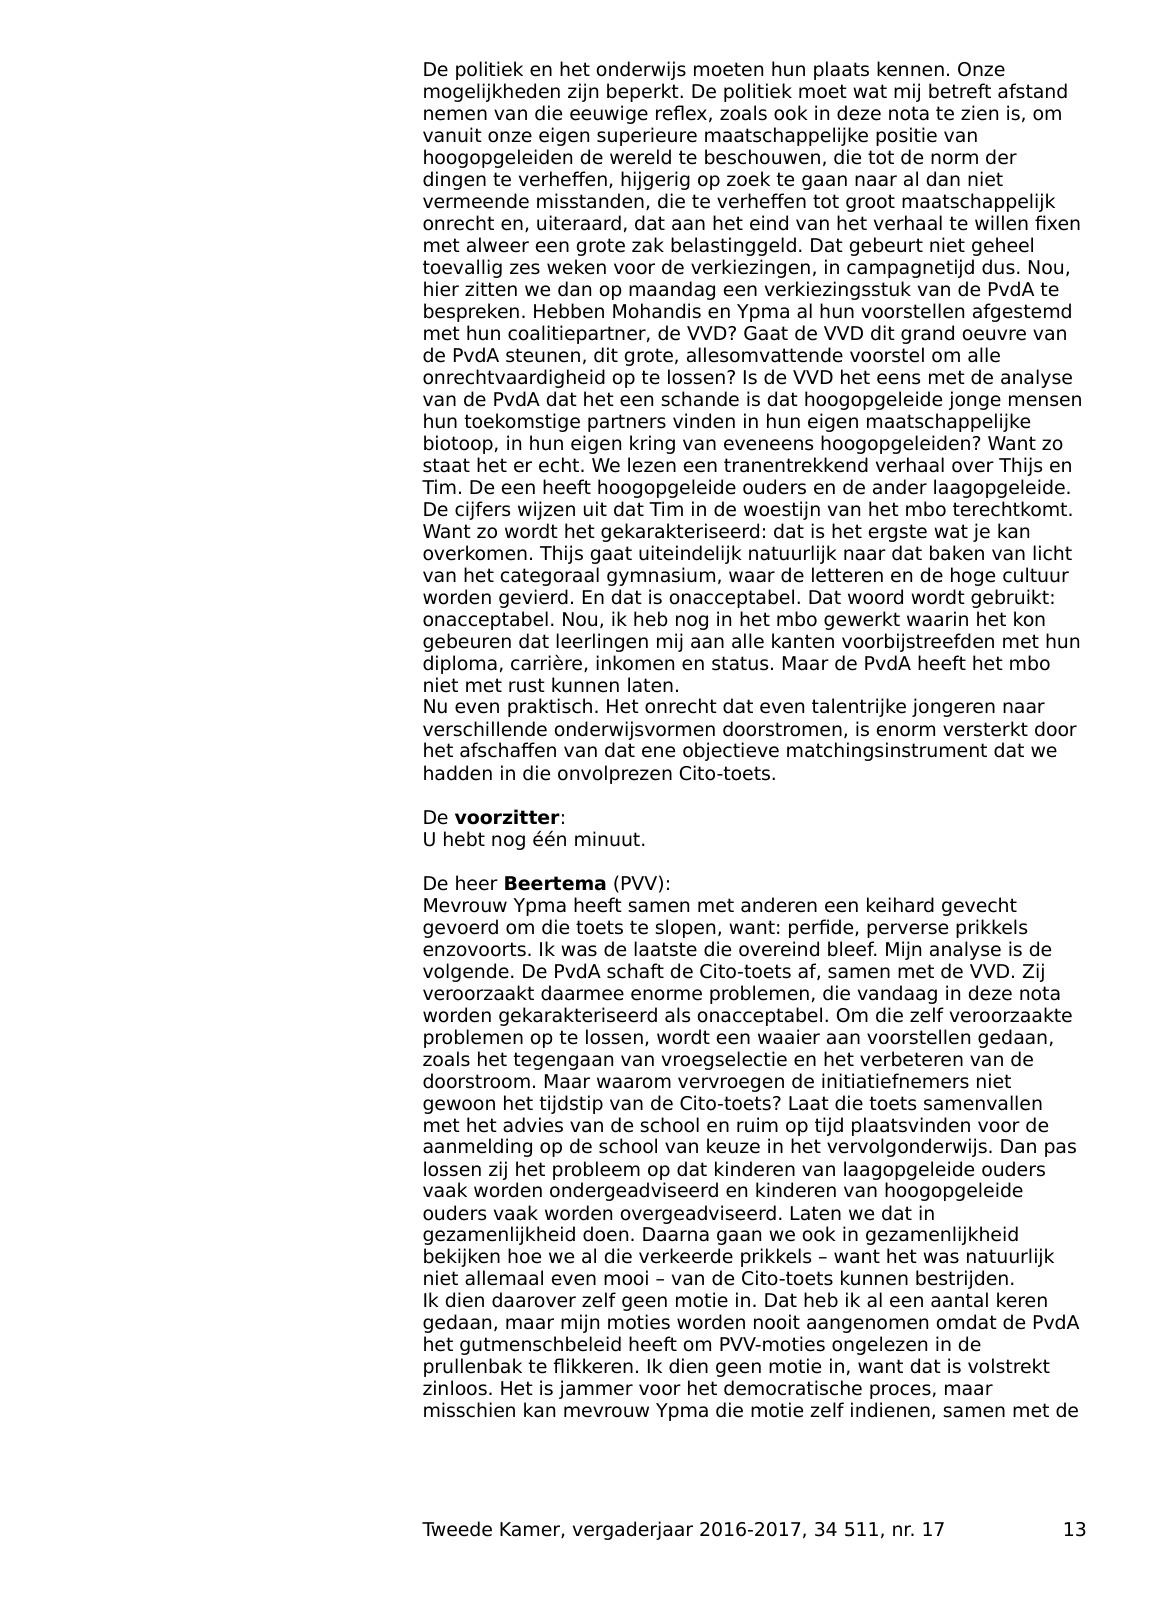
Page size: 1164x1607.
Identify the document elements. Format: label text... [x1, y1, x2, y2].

text De heer Beertema (PVV): [422, 873, 1087, 895]
text Mevrouw Ypma heeft samen met anderen een keihard gevecht gevoerd om die toets te slopen, want: perfide, perverse prikkels enzovoorts. Ik was de laatste die overeind bleef. Mijn analyse is de volgende. De PvdA schaft de Cito-toets af, samen met de VVD. Zij veroorzaakt daarmee enorme problemen, die vandaag in deze nota worden gekarakteriseerd als onacceptabel. Om die zelf veroorzaakte problemen op te lossen, wordt een waaier aan voorstellen gedaan, zoals het tegengaan van vroegselectie en het verbeteren van de doorstroom. Maar waarom vervroegen de initiatiefnemers niet gewoon het tijdstip van de Cito-toets? Laat die toets samenvallen met het advies van de school en ruim op tijd plaatsvinden voor de aanmelding op de school van keuze in het vervolgonderwijs. Dan pas lossen zij het probleem op dat kinderen van laagopgeleide ouders vaak worden ondergeadviseerd en kinderen van hoogopgeleide ouders vaak worden overgeadviseerd. Laten we dat in gezamenlijkheid doen. Daarna gaan we ook in gezamenlijkheid bekijken hoe we al die verkeerde prikkels – want het was natuurlijk niet allemaal even mooi – van de Cito-toets kunnen bestrijden. [422, 895, 1087, 1290]
text Nu even praktisch. Het onrecht dat even talentrijke jongeren naar verschillende onderwijsvormen doorstromen, is enorm versterkt door het afschaffen van dat ene objectieve matchingsinstrument dat we hadden in die onvolprezen Cito-toets. [422, 696, 1087, 784]
text U hebt nog één minuut. [422, 828, 1087, 851]
text De politiek en het onderwijs moeten hun plaats kennen. Onze mogelijkheden zijn beperkt. De politiek moet wat mij betreft afstand nemen van die eeuwige reflex, zoals ook in deze nota te zien is, om vanuit onze eigen superieure maatschappelijke positie van hoogopgeleiden de wereld te beschouwen, die tot de norm der dingen te verheffen, hijgerig op zoek te gaan naar al dan niet vermeende misstanden, die te verheffen tot groot maatschappelijk onrecht en, uiteraard, dat aan het eind van het verhaal te willen fixen met alweer een grote zak belastinggeld. Dat gebeurt niet geheel toevallig zes weken voor de verkiezingen, in campagnetijd dus. Nou, hier zitten we dan op maandag een verkiezingsstuk van de PvdA te bespreken. Hebben Mohandis en Ypma al hun voorstellen afgestemd met hun coalitiepartner, de VVD? Gaat de VVD dit grand oeuvre van de PvdA steunen, dit grote, allesomvattende voorstel om alle onrechtvaardigheid op te lossen? Is de VVD het eens met de analyse van de PvdA dat het een schande is dat hoogopgeleide jonge mensen hun toekomstige partners vinden in hun eigen maatschappelijke biotoop, in hun eigen kring van eveneens hoogopgeleiden? Want zo staat het er echt. We lezen een tranentrekkend verhaal over Thijs en Tim. De een heeft hoogopgeleide ouders en de ander laagopgeleide. De cijfers wijzen uit dat Tim in de woestijn van het mbo terechtkomt. Want zo wordt het gekarakteriseerd: dat is het ergste wat je kan overkomen. Thijs gaat uiteindelijk natuurlijk naar dat baken van licht van het categoraal gymnasium, waar de letteren en de hoge cultuur worden gevierd. En dat is onacceptabel. Dat woord wordt gebruikt: onacceptabel. Nou, ik heb nog in het mbo gewerkt waarin het kon gebeuren dat leerlingen mij aan alle kanten voorbijstreefden met hun diploma, carrière, inkomen en status. Maar de PvdA heeft het mbo niet met rust kunnen laten. [422, 59, 1087, 696]
text Ik dien daarover zelf geen motie in. Dat heb ik al een aantal keren gedaan, maar mijn moties worden nooit aangenomen omdat de PvdA het gutmenschbeleid heeft om PVV-moties ongelezen in de prullenbak te flikkeren. Ik dien geen motie in, want dat is volstrekt zinloos. Het is jammer voor het democratische proces, maar misschien kan mevrouw Ypma die motie zelf indienen, samen met de [422, 1290, 1087, 1422]
text De voorzitter: [422, 807, 1087, 828]
